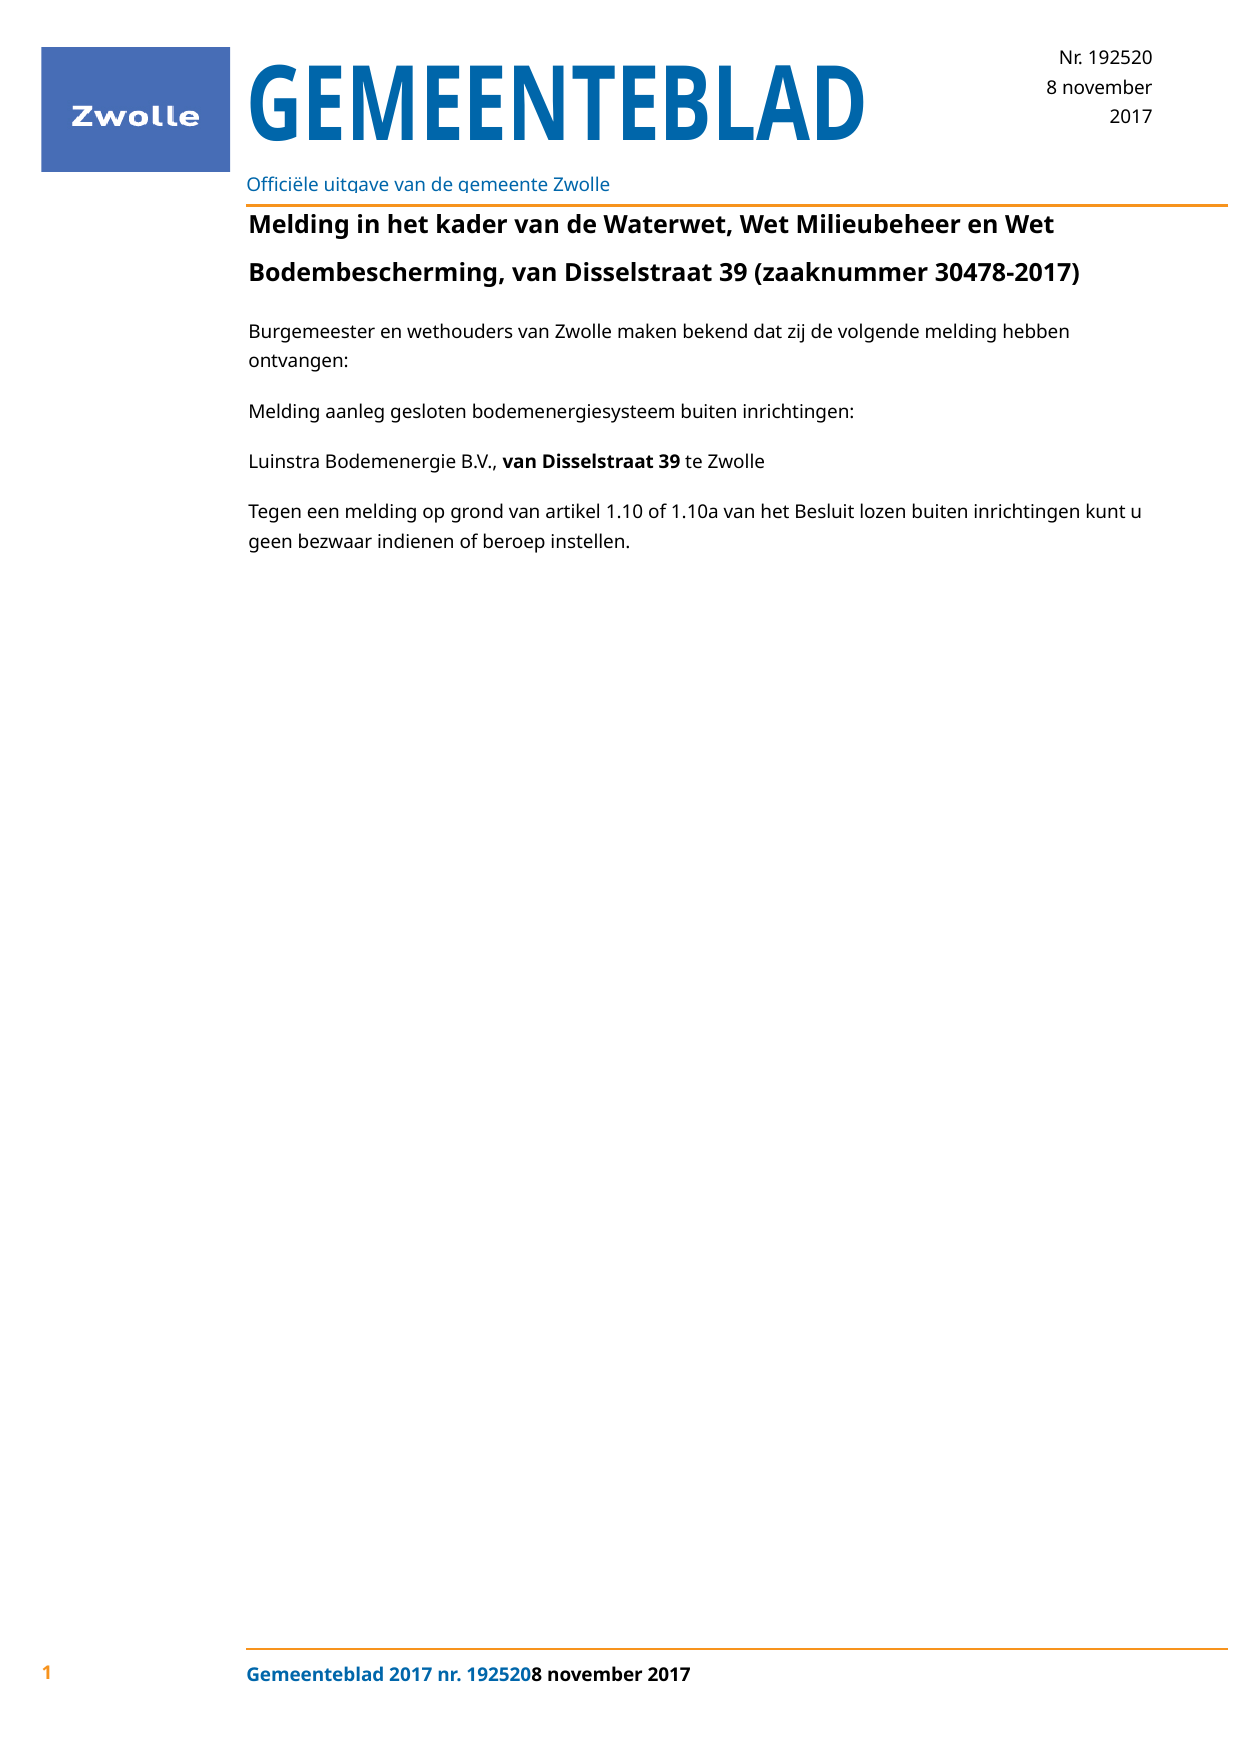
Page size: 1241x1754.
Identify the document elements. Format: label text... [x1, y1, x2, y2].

text Burgemeester en wethouders van Zwolle maken bekend dat zij de volgende melding hebben ontvangen: [248, 318, 1152, 373]
text Tegen een melding op grond van artikel 1.10 of 1.10a van het Besluit lozen buiten inrichtingen kunt u geen bezwaar indienen of beroep instellen. [248, 499, 1152, 554]
text Luinstra Bodemenergie B.V., van Disselstraat 39 te Zwolle [248, 448, 1152, 474]
picture [41, 47, 231, 172]
text Melding aanleg gesloten bodemenergiesysteem buiten inrichtingen: [248, 398, 1152, 424]
text Melding in het kader van de Waterwet, Wet Milieubeheer en Wet Bodembescherming, van Disselstraat 39 (zaaknummer 30478-2017) [248, 207, 1152, 288]
